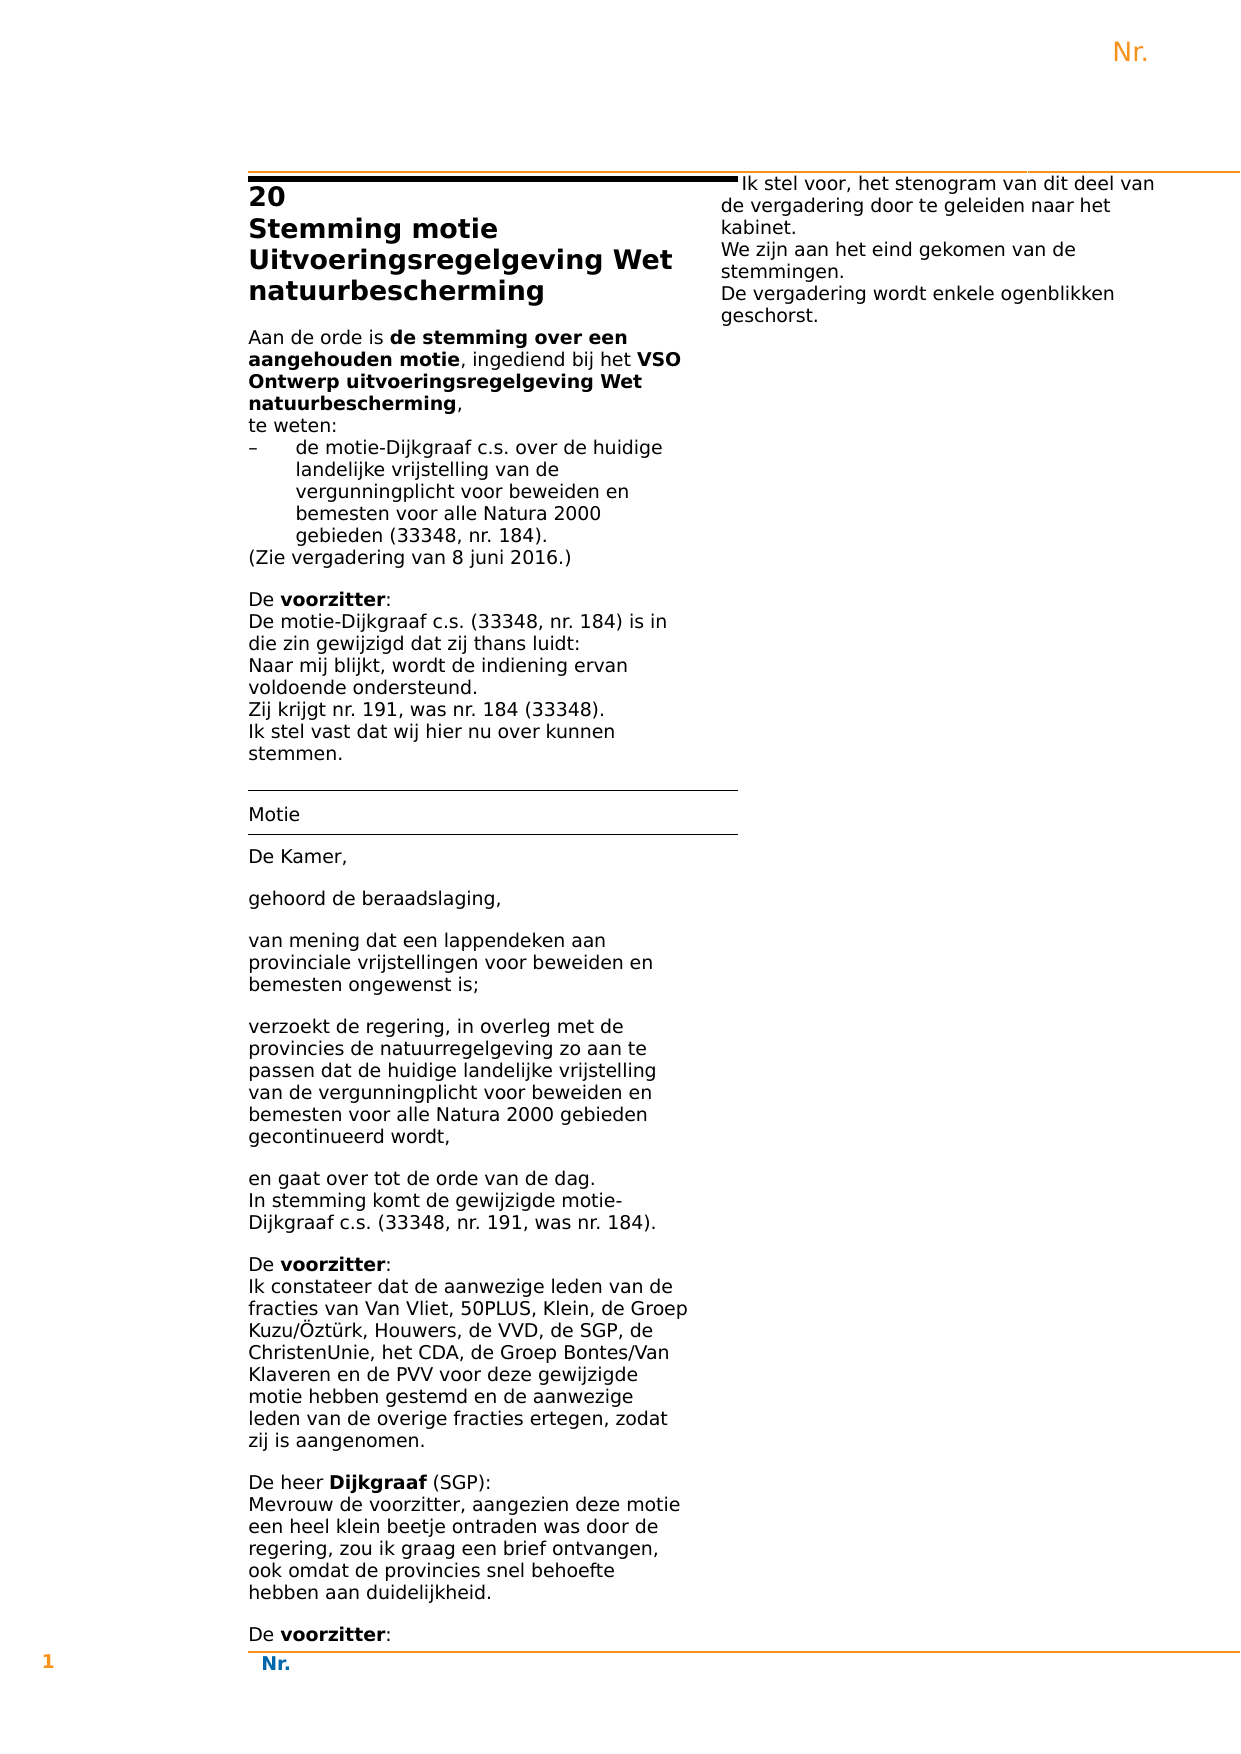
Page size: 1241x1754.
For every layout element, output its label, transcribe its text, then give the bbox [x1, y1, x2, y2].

text De voorzitter: [248, 1624, 691, 1646]
text De motie-Dijkgraaf c.s. (33348, nr. 184) is in die zin gewijzigd dat zij thans luidt: [248, 611, 691, 654]
text Naar mij blijkt, wordt de indiening ervan voldoende ondersteund. [248, 654, 691, 698]
text Ik constateer dat de aanwezige leden van de fracties van Van Vliet, 50PLUS, Klein, de Groep Kuzu/Öztürk, Houwers, de VVD, de SGP, de ChristenUnie, het CDA, de Groep Bontes/Van Klaveren en de PVV voor deze gewijzigde motie hebben gestemd en de aanwezige leden van de overige fracties ertegen, zodat zij is aangenomen. [248, 1276, 691, 1452]
text Ik stel voor, het stenogram van dit deel van de vergadering door te geleiden naar het kabinet. [721, 173, 1163, 239]
text Ik stel vast dat wij hier nu over kunnen stemmen. [248, 721, 691, 764]
text van mening dat een lappendeken aan provinciale vrijstellingen voor beweiden en bemesten ongewenst is; [248, 930, 691, 996]
text Aan de orde is de stemming over een aangehouden motie, ingediend bij het VSO Ontwerp uitvoeringsregelgeving Wet natuurbescherming, [248, 327, 691, 415]
text In stemming komt de gewijzigde motie-Dijkgraaf c.s. (33348, nr. 191, was nr. 184). [248, 1190, 691, 1234]
list de motie-Dijkgraaf c.s. over de huidige landelijke vrijstelling van de vergunningplicht voor beweiden en bemesten voor alle Natura 2000 gebieden (33348, nr. 184). [248, 437, 691, 547]
text De voorzitter: [248, 589, 691, 611]
text De Kamer, [248, 846, 691, 868]
text (Zie vergadering van 8 juni 2016.) [248, 547, 691, 569]
text gehoord de beraadslaging, [248, 888, 691, 910]
text verzoekt de regering, in overleg met de provincies de natuurregelgeving zo aan te passen dat de huidige landelijke vrijstelling van de vergunningplicht voor beweiden en bemesten voor alle Natura 2000 gebieden gecontinueerd wordt, [248, 1016, 691, 1148]
text Zij krijgt nr. 191, was nr. 184 (33348). [248, 698, 691, 721]
text en gaat over tot de orde van de dag. [248, 1168, 691, 1190]
title 20 Stemming motie Uitvoeringsregelgeving Wet natuurbescherming [248, 182, 691, 307]
text We zijn aan het eind gekomen van de stemmingen. [721, 239, 1163, 283]
text De vergadering wordt enkele ogenblikken geschorst. [721, 283, 1163, 327]
text De voorzitter: [248, 1254, 691, 1276]
text Motie [248, 804, 691, 826]
text Mevrouw de voorzitter, aangezien deze motie een heel klein beetje ontraden was door de regering, zou ik graag een brief ontvangen, ook omdat de provincies snel behoefte hebben aan duidelijkheid. [248, 1494, 691, 1604]
text te weten: [248, 415, 691, 437]
text De heer Dijkgraaf (SGP): [248, 1472, 691, 1494]
